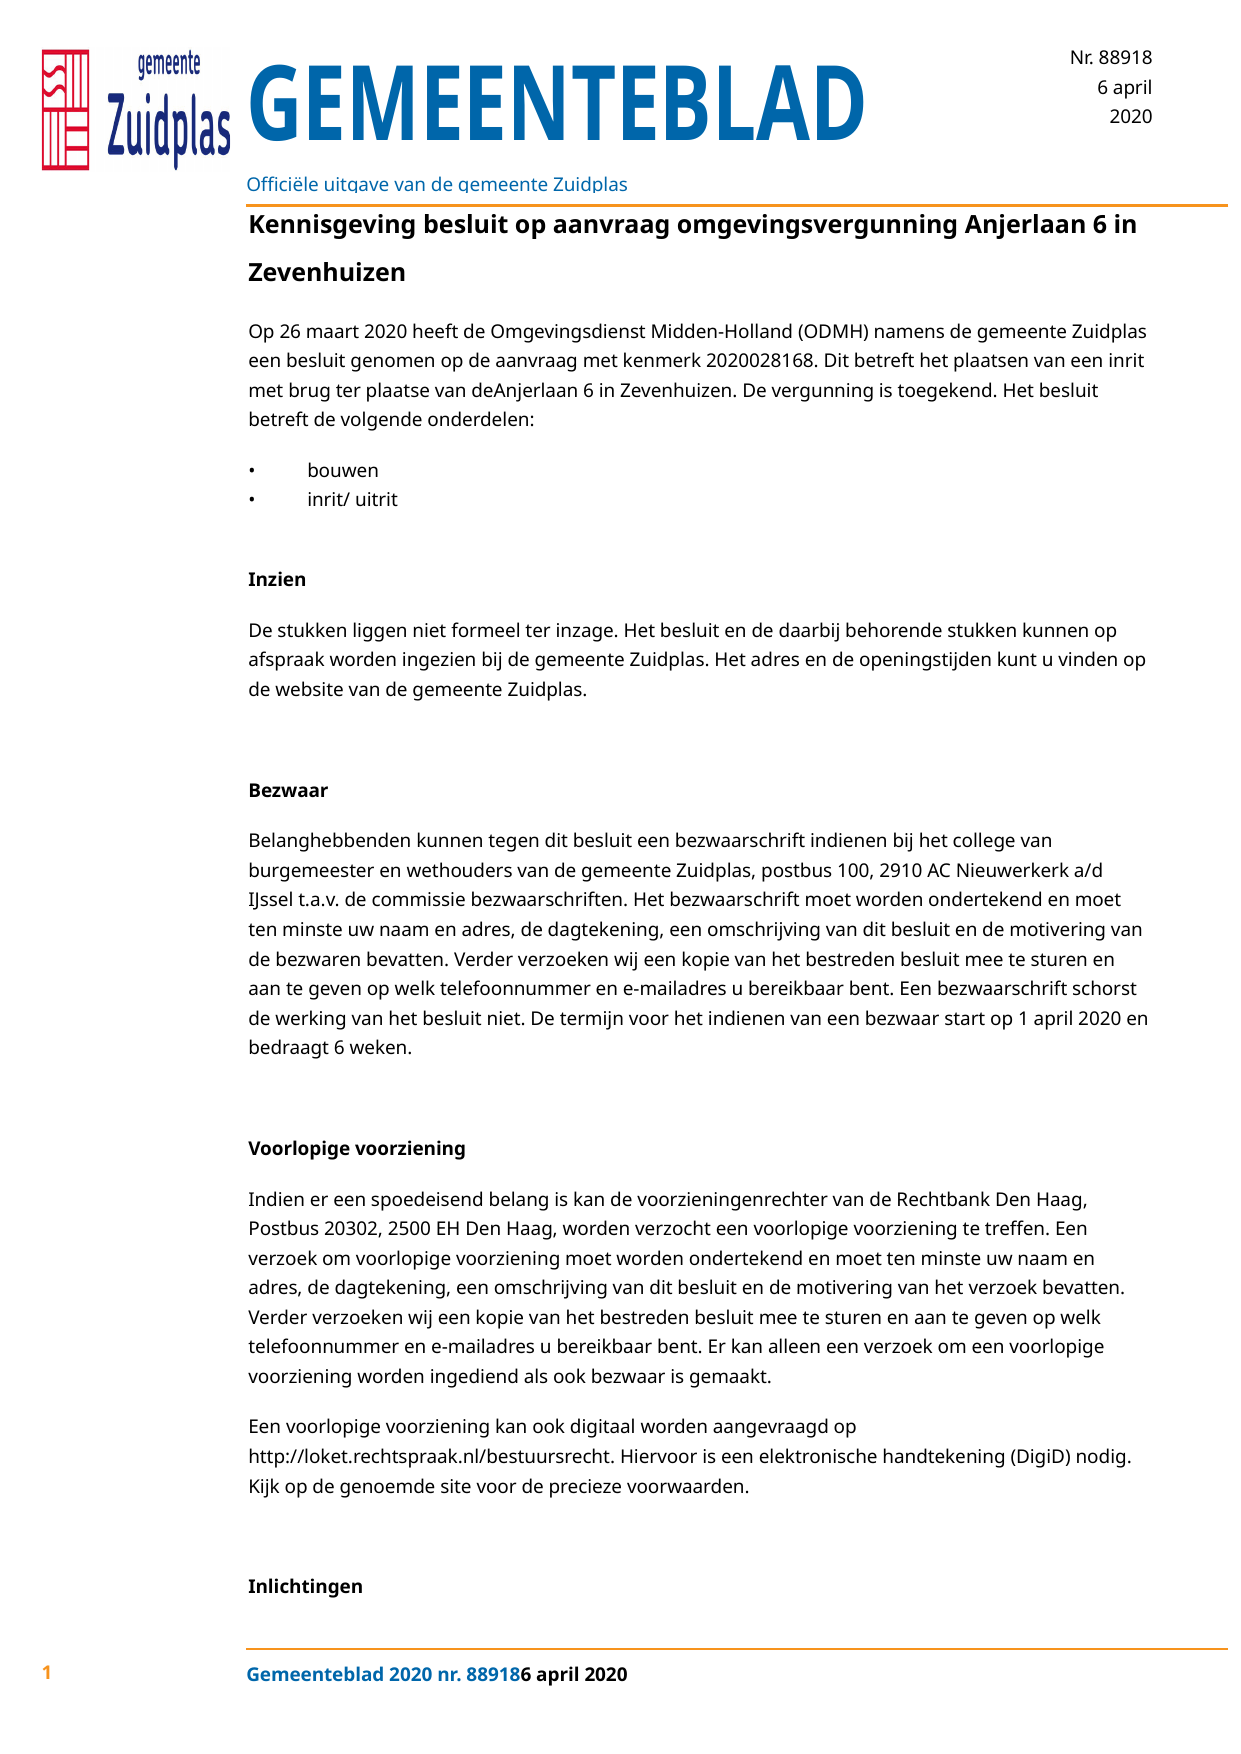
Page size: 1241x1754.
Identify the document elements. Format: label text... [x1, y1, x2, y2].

text Indien er een spoedeisend belang is kan de voorzieningenrechter van de Rechtbank Den Haag, Postbus 20302, 2500 EH Den Haag, worden verzocht een voorlopige voorziening te treffen. Een verzoek om voorlopige voorziening moet worden ondertekend en moet ten minste uw naam en adres, de dagtekening, een omschrijving van dit besluit en de motivering van het verzoek bevatten. Verder verzoeken wij een kopie van het bestreden besluit mee te sturen en aan te geven op welk telefoonnummer en e-mailadres u bereikbaar bent. Er kan alleen een verzoek om een voorlopige voorziening worden ingediend als ook bezwaar is gemaakt. [248, 1186, 1152, 1389]
text Inlichtingen [248, 1574, 1152, 1599]
text Bezwaar [248, 777, 1152, 803]
text Op 26 maart 2020 heeft de Omgevingsdienst Midden-Holland (ODMH) namens de gemeente Zuidplas een besluit genomen op de aanvraag met kenmerk 2020028168. Dit betreft het plaatsen van een inrit met brug ter plaatse van deAnjerlaan 6 in Zevenhuizen. De vergunning is toegekend. Het besluit betreft de volgende onderdelen: [248, 318, 1152, 432]
list bouwen [248, 457, 1152, 483]
text Een voorlopige voorziening kan ook digitaal worden aangevraagd op http://loket.rechtspraak.nl/bestuursrecht. Hiervoor is een elektronische handtekening (DigiD) nodig. Kijk op de genoemde site voor de precieze voorwaarden. [248, 1414, 1152, 1499]
picture [41, 47, 231, 172]
text Belanghebbenden kunnen tegen dit besluit een bezwaarschrift indienen bij het college van burgemeester en wethouders van de gemeente Zuidplas, postbus 100, 2910 AC Nieuwerkerk a/d IJssel t.a.v. de commissie bezwaarschriften. Het bezwaarschrift moet worden ondertekend en moet ten minste uw naam en adres, de dagtekening, een omschrijving van dit besluit en de motivering van de bezwaren bevatten. Verder verzoeken wij een kopie van het bestreden besluit mee te sturen en aan te geven op welk telefoonnummer en e-mailadres u bereikbaar bent. Een bezwaarschrift schorst de werking van het besluit niet. De termijn voor het indienen van een bezwaar start op 1 april 2020 en bedraagt 6 weken. [248, 827, 1152, 1060]
text Voorlopige voorziening [248, 1135, 1152, 1161]
text Inzien [248, 567, 1152, 592]
list inrit/ uitrit [248, 487, 1152, 512]
text De stukken liggen niet formeel ter inzage. Het besluit en de daarbij behorende stukken kunnen op afspraak worden ingezien bij de gemeente Zuidplas. Het adres en de openingstijden kunt u vinden op de website van de gemeente Zuidplas. [248, 617, 1152, 702]
text Kennisgeving besluit op aanvraag omgevingsvergunning Anjerlaan 6 in Zevenhuizen [248, 207, 1152, 288]
